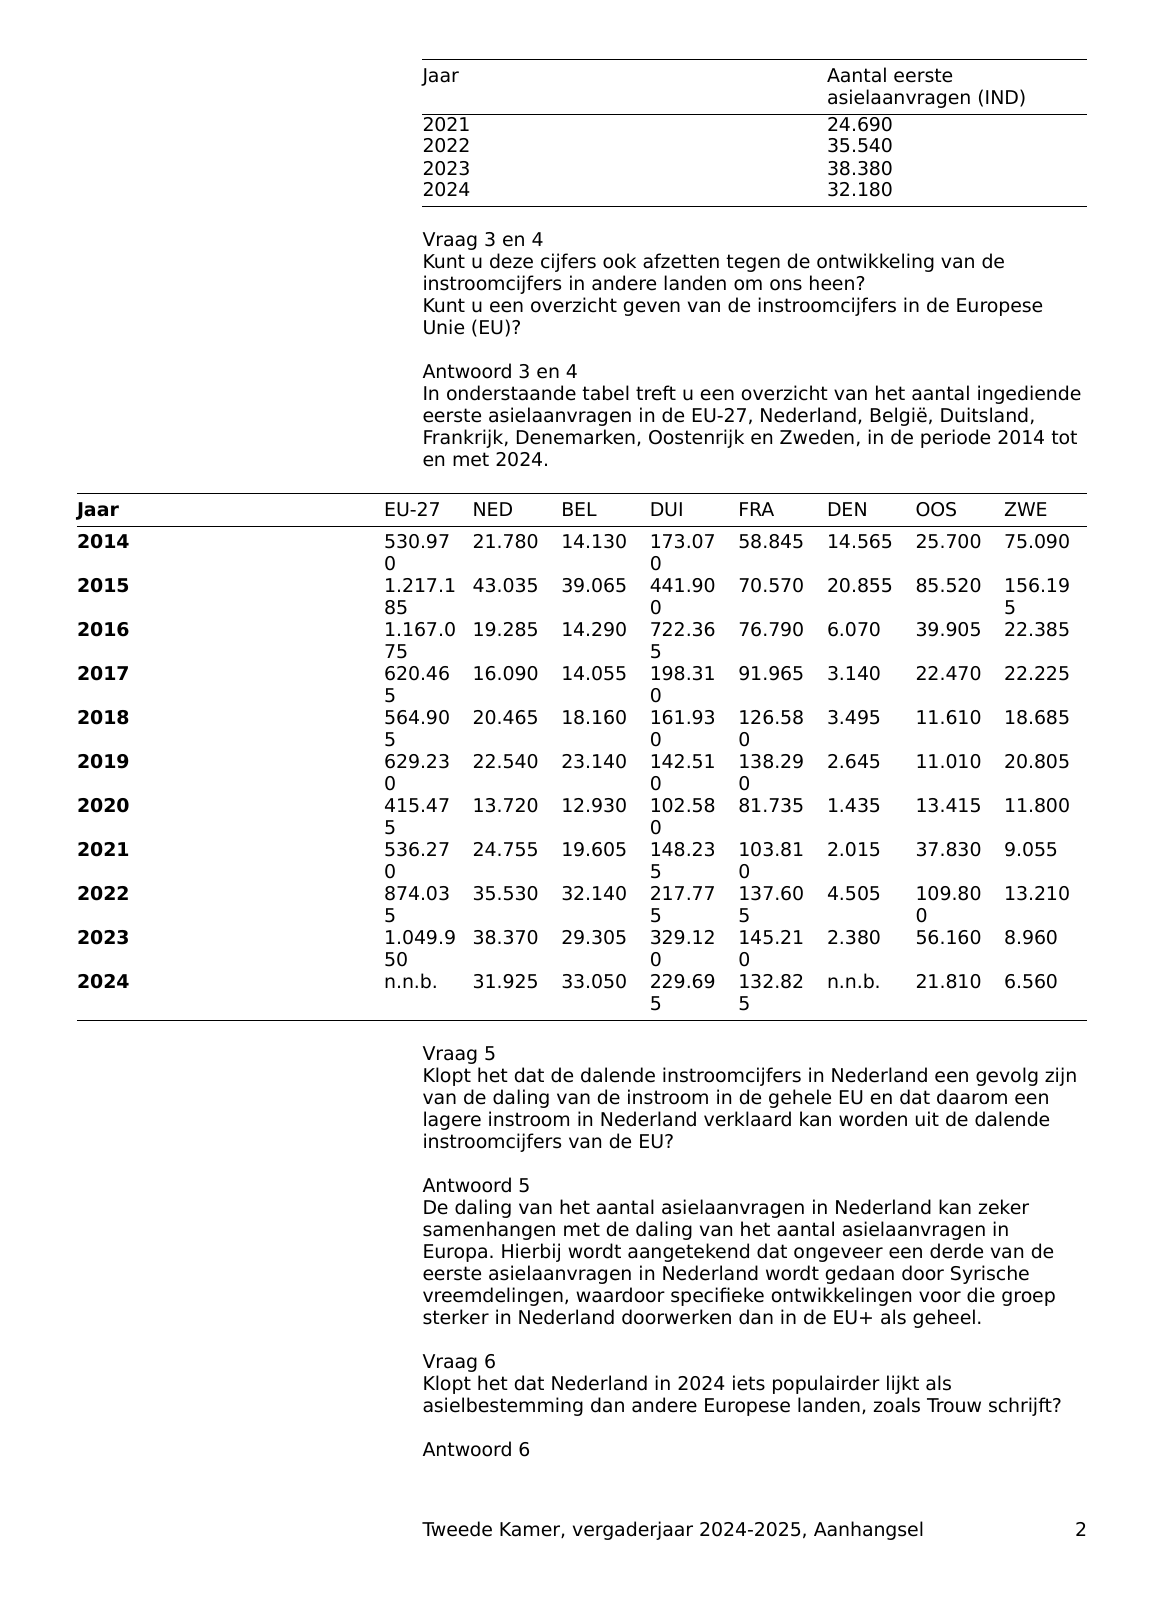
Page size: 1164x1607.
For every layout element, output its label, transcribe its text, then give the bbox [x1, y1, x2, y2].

table_header NED [466, 494, 555, 526]
table_cell 13.720 [466, 795, 555, 839]
table_cell 329.120 [644, 927, 732, 971]
text Klopt het dat de dalende instroomcijfers in Nederland een gevolg zijn van de daling van de instroom in de gehele EU en dat daarom een lagere instroom in Nederland verklaard kan worden uit de dalende instroomcijfers van de EU? [422, 1065, 1087, 1153]
table_cell 2019 [77, 751, 378, 795]
table_cell 13.210 [998, 883, 1087, 927]
table_header FRA [732, 494, 821, 526]
table_cell 25.700 [909, 527, 998, 575]
table_cell 38.380 [821, 158, 1087, 179]
table_cell 142.510 [644, 751, 732, 795]
table_cell 8.960 [998, 927, 1087, 971]
text Vraag 5 [422, 1043, 1087, 1065]
table_cell 16.090 [466, 663, 555, 707]
table_cell 629.230 [378, 751, 466, 795]
table_cell 14.055 [555, 663, 644, 707]
table_header BEL [555, 494, 644, 526]
table_cell 132.825 [732, 971, 821, 1019]
table_cell 173.070 [644, 527, 732, 575]
table_cell 22.225 [998, 663, 1087, 707]
table_cell 620.465 [378, 663, 466, 707]
table_cell 43.035 [466, 575, 555, 619]
table_cell 31.925 [466, 971, 555, 1019]
table_cell 35.530 [466, 883, 555, 927]
table_cell 19.605 [555, 839, 644, 883]
table_header ZWE [998, 494, 1087, 526]
table_cell 229.695 [644, 971, 732, 1019]
table_cell 85.520 [909, 575, 998, 619]
table_cell 20.465 [466, 707, 555, 751]
text Antwoord 6 [422, 1439, 1087, 1461]
table_cell 22.470 [909, 663, 998, 707]
table_cell 11.010 [909, 751, 998, 795]
table_header Jaar [77, 494, 378, 526]
table_cell n.n.b. [378, 971, 466, 1019]
table_cell 2021 [77, 839, 378, 883]
table_cell 2023 [77, 927, 378, 971]
table_cell 14.130 [555, 527, 644, 575]
table_cell 103.810 [732, 839, 821, 883]
table_header DEN [821, 494, 909, 526]
text In onderstaande tabel treft u een overzicht van het aantal ingediende eerste asielaanvragen in de EU-27, Nederland, België, Duitsland, Frankrijk, Denemarken, Oostenrijk en Zweden, in de periode 2014 tot en met 2024. [422, 383, 1087, 471]
table_cell 4.505 [821, 883, 909, 927]
table_cell 415.475 [378, 795, 466, 839]
table_header Jaar [422, 60, 821, 113]
table_cell 2021 [422, 115, 821, 135]
table_cell 148.235 [644, 839, 732, 883]
table_cell 2017 [77, 663, 378, 707]
table_cell 18.160 [555, 707, 644, 751]
table_cell 530.970 [378, 527, 466, 575]
table_cell 126.580 [732, 707, 821, 751]
table_cell 23.140 [555, 751, 644, 795]
table_cell 2024 [422, 179, 821, 206]
table_cell 37.830 [909, 839, 998, 883]
table_cell 564.905 [378, 707, 466, 751]
table_cell 102.580 [644, 795, 732, 839]
table_cell 22.385 [998, 619, 1087, 663]
table_cell 1.049.950 [378, 927, 466, 971]
table_cell 24.690 [821, 115, 1087, 135]
table_cell 722.365 [644, 619, 732, 663]
table_cell 39.065 [555, 575, 644, 619]
table_cell 32.140 [555, 883, 644, 927]
table_cell 156.195 [998, 575, 1087, 619]
table_cell 22.540 [466, 751, 555, 795]
table_cell 14.565 [821, 527, 909, 575]
table_cell 81.735 [732, 795, 821, 839]
table_cell 21.810 [909, 971, 998, 1019]
table_cell 874.035 [378, 883, 466, 927]
table_cell 2015 [77, 575, 378, 619]
table_cell 2023 [422, 158, 821, 179]
table_cell 91.965 [732, 663, 821, 707]
table_cell 20.855 [821, 575, 909, 619]
table_cell 441.900 [644, 575, 732, 619]
table_cell 198.310 [644, 663, 732, 707]
table_cell 21.780 [466, 527, 555, 575]
table_cell 19.285 [466, 619, 555, 663]
table_cell 24.755 [466, 839, 555, 883]
table_cell 29.305 [555, 927, 644, 971]
table_cell 38.370 [466, 927, 555, 971]
table_cell 2.380 [821, 927, 909, 971]
table_cell 3.495 [821, 707, 909, 751]
table_cell 75.090 [998, 527, 1087, 575]
table_cell 32.180 [821, 179, 1087, 206]
text Klopt het dat Nederland in 2024 iets populairder lijkt als asielbestemming dan andere Europese landen, zoals Trouw schrijft? [422, 1373, 1087, 1417]
table_header EU-27 [378, 494, 466, 526]
text Kunt u een overzicht geven van de instroomcijfers in de Europese Unie (EU)? [422, 295, 1087, 339]
table_cell 1.167.075 [378, 619, 466, 663]
text Vraag 6 [422, 1351, 1087, 1373]
text Kunt u deze cijfers ook afzetten tegen de ontwikkeling van de instroomcijfers in andere landen om ons heen? [422, 251, 1087, 295]
table_cell 6.560 [998, 971, 1087, 1019]
table_cell 1.435 [821, 795, 909, 839]
table_cell 3.140 [821, 663, 909, 707]
table_header DUI [644, 494, 732, 526]
table_cell 9.055 [998, 839, 1087, 883]
table_cell 13.415 [909, 795, 998, 839]
table_cell 6.070 [821, 619, 909, 663]
table_cell 109.800 [909, 883, 998, 927]
table_cell 536.270 [378, 839, 466, 883]
table_cell 18.685 [998, 707, 1087, 751]
table_cell 2022 [77, 883, 378, 927]
table_cell 58.845 [732, 527, 821, 575]
table_cell 70.570 [732, 575, 821, 619]
table_cell 35.540 [821, 135, 1087, 157]
text Vraag 3 en 4 [422, 229, 1087, 251]
table_cell 2.015 [821, 839, 909, 883]
table_cell n.n.b. [821, 971, 909, 1019]
text Antwoord 5 [422, 1175, 1087, 1197]
table_cell 2020 [77, 795, 378, 839]
table_cell 11.800 [998, 795, 1087, 839]
table_cell 12.930 [555, 795, 644, 839]
table_cell 14.290 [555, 619, 644, 663]
table_cell 11.610 [909, 707, 998, 751]
table_cell 2.645 [821, 751, 909, 795]
table_cell 1.217.185 [378, 575, 466, 619]
table_cell 2018 [77, 707, 378, 751]
table_cell 161.930 [644, 707, 732, 751]
table_cell 20.805 [998, 751, 1087, 795]
table_cell 2024 [77, 971, 378, 1019]
table_cell 56.160 [909, 927, 998, 971]
table_cell 145.210 [732, 927, 821, 971]
table_cell 39.905 [909, 619, 998, 663]
table_cell 2014 [77, 527, 378, 575]
table_header OOS [909, 494, 998, 526]
text De daling van het aantal asielaanvragen in Nederland kan zeker samenhangen met de daling van het aantal asielaanvragen in Europa. Hierbij wordt aangetekend dat ongeveer een derde van de eerste asielaanvragen in Nederland wordt gedaan door Syrische vreemdelingen, waardoor specifieke ontwikkelingen voor die groep sterker in Nederland doorwerken dan in de EU+ als geheel. [422, 1197, 1087, 1329]
table_cell 33.050 [555, 971, 644, 1019]
table_cell 2022 [422, 135, 821, 157]
table_cell 217.775 [644, 883, 732, 927]
table_cell 138.290 [732, 751, 821, 795]
table_cell 2016 [77, 619, 378, 663]
table_header Aantal eerste asielaanvragen (IND) [821, 60, 1087, 113]
table_cell 76.790 [732, 619, 821, 663]
table_cell 137.605 [732, 883, 821, 927]
text Antwoord 3 en 4 [422, 361, 1087, 383]
